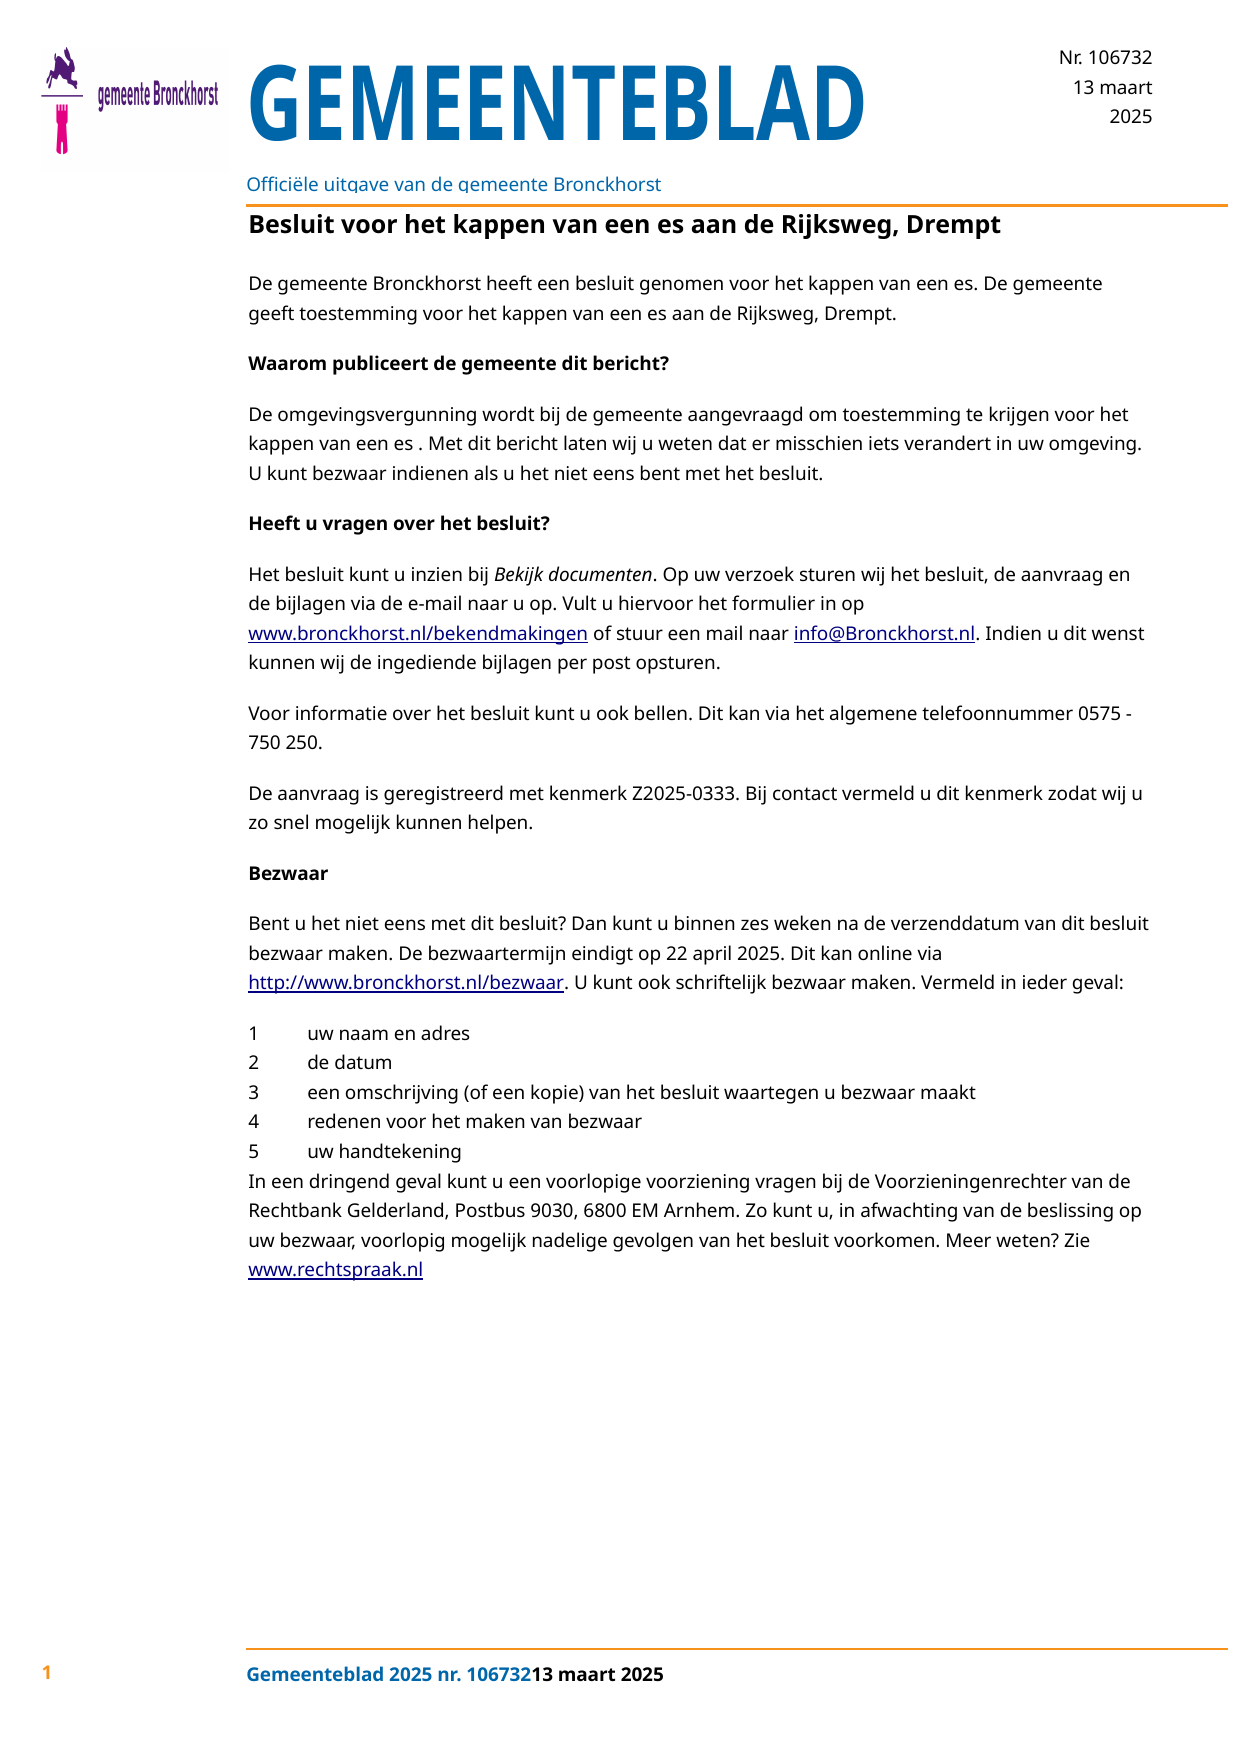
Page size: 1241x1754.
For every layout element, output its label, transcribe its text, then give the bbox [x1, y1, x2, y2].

text Voor informatie over het besluit kunt u ook bellen. Dit kan via het algemene telefoonnummer 0575 - 750 250. [248, 700, 1152, 755]
text De aanvraag is geregistreerd met kenmerk Z2025-0333. Bij contact vermeld u dit kenmerk zodat wij u zo snel mogelijk kunnen helpen. [248, 780, 1152, 835]
list een omschrijving (of een kopie) van het besluit waartegen u bezwaar maakt [248, 1079, 1152, 1105]
list redenen voor het maken van bezwaar [248, 1109, 1152, 1134]
text Heeft u vragen over het besluit? [248, 510, 1152, 536]
list uw naam en adres [248, 1020, 1152, 1046]
text In een dringend geval kunt u een voorlopige voorziening vragen bij de Voorzieningenrechter van de Rechtbank Gelderland, Postbus 9030, 6800 EM Arnhem. Zo kunt u, in afwachting van de beslissing op uw bezwaar, voorlopig mogelijk nadelige gevolgen van het besluit voorkomen. Meer weten? Zie www.rechtspraak.nl [248, 1168, 1152, 1282]
picture [41, 47, 231, 172]
text Het besluit kunt u inzien bij Bekijk documenten. Op uw verzoek sturen wij het besluit, de aanvraag en de bijlagen via de e-mail naar u op. Vult u hiervoor het formulier in op www.bronckhorst.nl/bekendmakingen of stuur een mail naar info@Bronckhorst.nl. Indien u dit wenst kunnen wij de ingediende bijlagen per post opsturen. [248, 561, 1152, 675]
text Bezwaar [248, 860, 1152, 886]
list de datum [248, 1049, 1152, 1075]
text Besluit voor het kappen van een es aan de Rijksweg, Drempt [248, 207, 1152, 241]
text De omgevingsvergunning wordt bij de gemeente aangevraagd om toestemming te krijgen voor het kappen van een es . Met dit bericht laten wij u weten dat er misschien iets verandert in uw omgeving. U kunt bezwaar indienen als u het niet eens bent met het besluit. [248, 401, 1152, 486]
text Bent u het niet eens met dit besluit? Dan kunt u binnen zes weken na de verzenddatum van dit besluit bezwaar maken. De bezwaartermijn eindigt op 22 april 2025. Dit kan online via http://www.bronckhorst.nl/bezwaar. U kunt ook schriftelijk bezwaar maken. Vermeld in ieder geval: [248, 910, 1152, 995]
text Waarom publiceert de gemeente dit bericht? [248, 350, 1152, 376]
list uw handtekening [248, 1138, 1152, 1164]
text De gemeente Bronckhorst heeft een besluit genomen voor het kappen van een es. De gemeente geeft toestemming voor het kappen van een es aan de Rijksweg, Drempt. [248, 270, 1152, 326]
